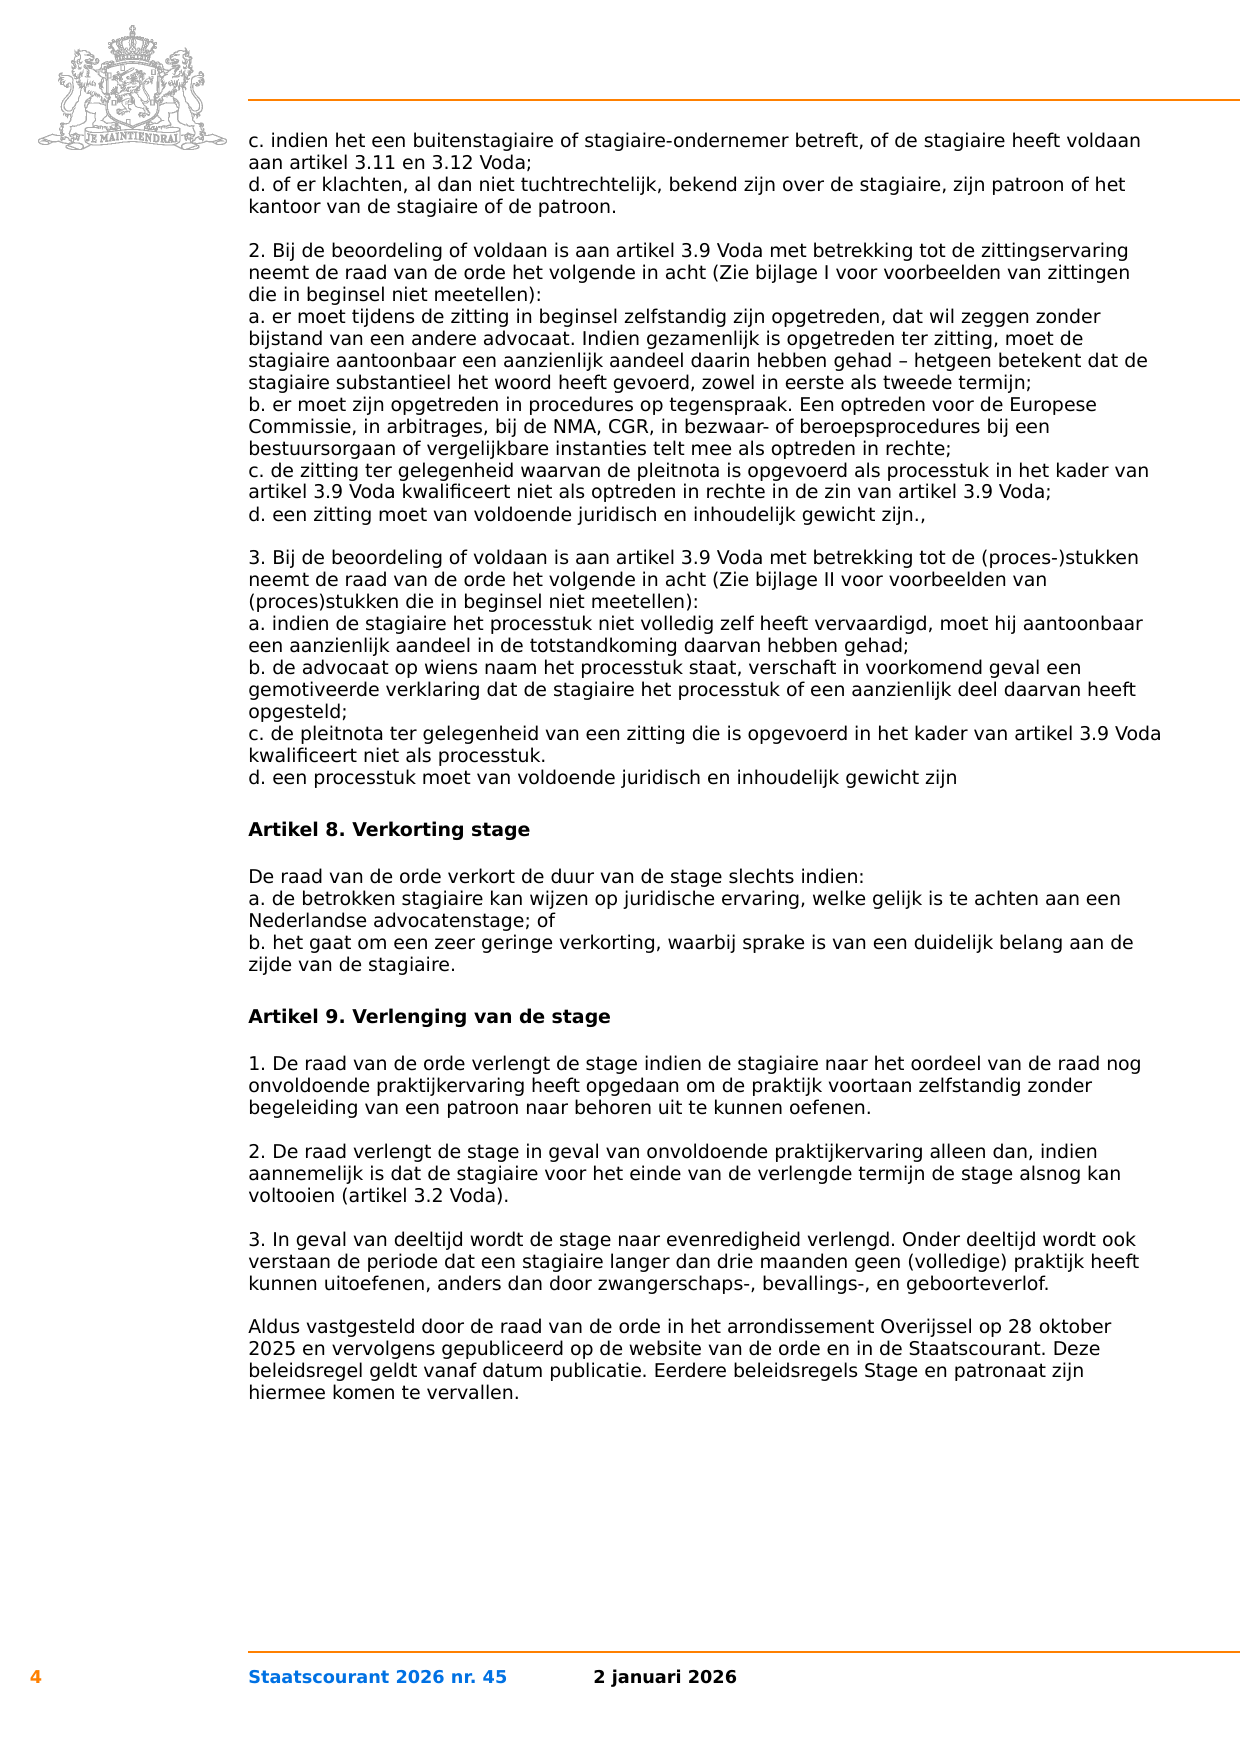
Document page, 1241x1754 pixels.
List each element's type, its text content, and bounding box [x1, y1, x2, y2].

text c. de pleitnota ter gelegenheid van een zitting die is opgevoerd in het kader van artikel 3.9 Voda kwalificeert niet als processtuk. [248, 723, 1163, 767]
text c. de zitting ter gelegenheid waarvan de pleitnota is opgevoerd als processtuk in het kader van artikel 3.9 Voda kwalificeert niet als optreden in rechte in de zin van artikel 3.9 Voda; [248, 459, 1163, 503]
text 3. In geval van deeltijd wordt de stage naar evenredigheid verlengd. Onder deeltijd wordt ook verstaan de periode dat een stagiaire langer dan drie maanden geen (volledige) praktijk heeft kunnen uitoefenen, anders dan door zwangerschaps-, bevallings-, en geboorteverlof. [248, 1228, 1163, 1294]
subtitle Artikel 8. Verkorting stage [248, 819, 1163, 841]
text b. het gaat om een zeer geringe verkorting, waarbij sprake is van een duidelijk belang aan de zijde van de stagiaire. [248, 932, 1163, 976]
text d. een processtuk moet van voldoende juridisch en inhoudelijk gewicht zijn [248, 767, 1163, 789]
text 2. Bij de beoordeling of voldaan is aan artikel 3.9 Voda met betrekking tot de zittingservaring neemt de raad van de orde het volgende in acht (Zie bijlage I voor voorbeelden van zittingen die in beginsel niet meetellen): [248, 240, 1163, 306]
text c. indien het een buitenstagiaire of stagiaire-ondernemer betreft, of de stagiaire heeft voldaan aan artikel 3.11 en 3.12 Voda; [248, 130, 1163, 174]
text b. er moet zijn opgetreden in procedures op tegenspraak. Een optreden voor de Europese Commissie, in arbitrages, bij de NMA, CGR, in bezwaar- of beroepsprocedures bij een bestuursorgaan of vergelijkbare instanties telt mee als optreden in rechte; [248, 393, 1163, 459]
text d. of er klachten, al dan niet tuchtrechtelijk, bekend zijn over de stagiaire, zijn patroon of het kantoor van de stagiaire of de patroon. [248, 174, 1163, 218]
text Aldus vastgesteld door de raad van de orde in het arrondissement Overijssel op 28 oktober 2025 en vervolgens gepubliceerd op de website van de orde en in de Staatscourant. Deze beleidsregel geldt vanaf datum publicatie. Eerdere beleidsregels Stage en patronaat zijn hiermee komen te vervallen. [248, 1316, 1163, 1404]
picture [38, 25, 227, 150]
text De raad van de orde verkort de duur van de stage slechts indien: [248, 866, 1163, 888]
subtitle Artikel 9. Verlenging van de stage [248, 1006, 1163, 1028]
text b. de advocaat op wiens naam het processtuk staat, verschaft in voorkomend geval een gemotiveerde verklaring dat de stagiaire het processtuk of een aanzienlijk deel daarvan heeft opgesteld; [248, 657, 1163, 723]
text a. de betrokken stagiaire kan wijzen op juridische ervaring, welke gelijk is te achten aan een Nederlandse advocatenstage; of [248, 888, 1163, 932]
text 3. Bij de beoordeling of voldaan is aan artikel 3.9 Voda met betrekking tot de (proces-)stukken neemt de raad van de orde het volgende in acht (Zie bijlage II voor voorbeelden van (proces)stukken die in beginsel niet meetellen): [248, 547, 1163, 613]
text d. een zitting moet van voldoende juridisch en inhoudelijk gewicht zijn., [248, 503, 1163, 525]
text 1. De raad van de orde verlengt de stage indien de stagiaire naar het oordeel van de raad nog onvoldoende praktijkervaring heeft opgedaan om de praktijk voortaan zelfstandig zonder begeleiding van een patroon naar behoren uit te kunnen oefenen. [248, 1053, 1163, 1119]
text a. er moet tijdens de zitting in beginsel zelfstandig zijn opgetreden, dat wil zeggen zonder bijstand van een andere advocaat. Indien gezamenlijk is opgetreden ter zitting, moet de stagiaire aantoonbaar een aanzienlijk aandeel daarin hebben gehad – hetgeen betekent dat de stagiaire substantieel het woord heeft gevoerd, zowel in eerste als tweede termijn; [248, 306, 1163, 393]
text a. indien de stagiaire het processtuk niet volledig zelf heeft vervaardigd, moet hij aantoonbaar een aanzienlijk aandeel in de totstandkoming daarvan hebben gehad; [248, 613, 1163, 657]
text 2. De raad verlengt de stage in geval van onvoldoende praktijkervaring alleen dan, indien aannemelijk is dat de stagiaire voor het einde van de verlengde termijn de stage alsnog kan voltooien (artikel 3.2 Voda). [248, 1141, 1163, 1207]
